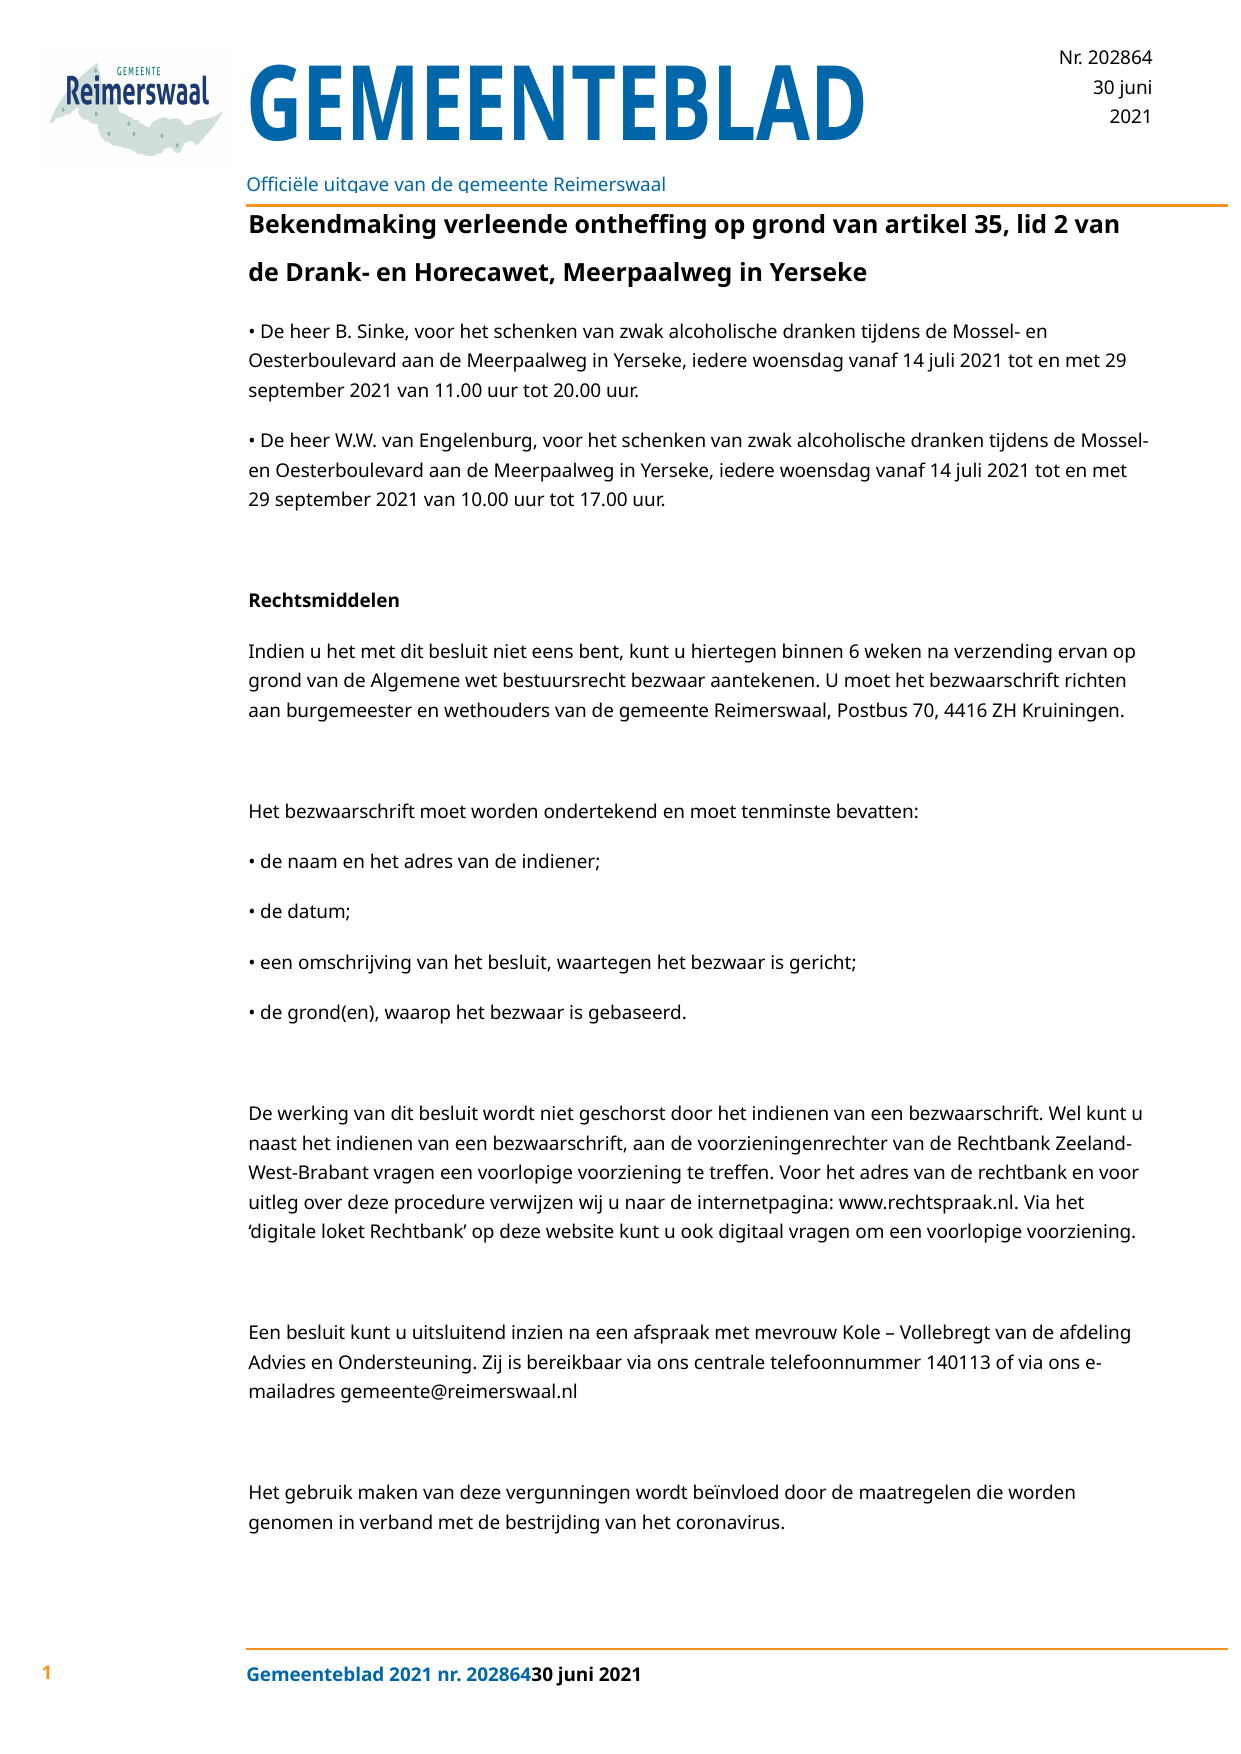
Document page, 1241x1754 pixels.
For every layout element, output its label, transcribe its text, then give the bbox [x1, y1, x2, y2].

text • De heer W.W. van Engelenburg, voor het schenken van zwak alcoholische dranken tijdens de Mossel- en Oesterboulevard aan de Meerpaalweg in Yerseke, iedere woensdag vanaf 14 juli 2021 tot en met 29 september 2021 van 10.00 uur tot 17.00 uur. [248, 427, 1152, 512]
text De werking van dit besluit wordt niet geschorst door het indienen van een bezwaarschrift. Wel kunt u naast het indienen van een bezwaarschrift, aan de voorzieningenrechter van de Rechtbank Zeeland-West-Brabant vragen een voorlopige voorziening te treffen. Voor het adres van de rechtbank en voor uitleg over deze procedure verwijzen wij u naar de internetpagina: www.rechtspraak.nl. Via het ‘digitale loket Rechtbank’ op deze website kunt u ook digitaal vragen om een voorlopige voorziening. [248, 1100, 1152, 1244]
text • De heer B. Sinke, voor het schenken van zwak alcoholische dranken tijdens de Mossel- en Oesterboulevard aan de Meerpaalweg in Yerseke, iedere woensdag vanaf 14 juli 2021 tot en met 29 september 2021 van 11.00 uur tot 20.00 uur. [248, 318, 1152, 403]
text Indien u het met dit besluit niet eens bent, kunt u hiertegen binnen 6 weken na verzending ervan op grond van de Algemene wet bestuursrecht bezwaar aantekenen. U moet het bezwaarschrift richten aan burgemeester en wethouders van de gemeente Reimerswaal, Postbus 70, 4416 ZH Kruiningen. [248, 638, 1152, 723]
text Een besluit kunt u uitsluitend inzien na een afspraak met mevrouw Kole – Vollebregt van de afdeling Advies en Ondersteuning. Zij is bereikbaar via ons centrale telefoonnummer 140113 of via ons e-mailadres gemeente@reimerswaal.nl [248, 1319, 1152, 1404]
picture [41, 47, 231, 172]
text • de naam en het adres van de indiener; [248, 848, 1152, 874]
text Het bezwaarschrift moet worden ondertekend en moet tenminste bevatten: [248, 798, 1152, 824]
text Rechtsmiddelen [248, 587, 1152, 613]
text • een omschrijving van het besluit, waartegen het bezwaar is gericht; [248, 949, 1152, 975]
text • de grond(en), waarop het bezwaar is gebaseerd. [248, 999, 1152, 1025]
text • de datum; [248, 899, 1152, 924]
text Het gebruik maken van deze vergunningen wordt beïnvloed door de maatregelen die worden genomen in verband met de bestrijding van het coronavirus. [248, 1479, 1152, 1535]
text Bekendmaking verleende ontheffing op grond van artikel 35, lid 2 van de Drank- en Horecawet, Meerpaalweg in Yerseke [248, 207, 1152, 288]
